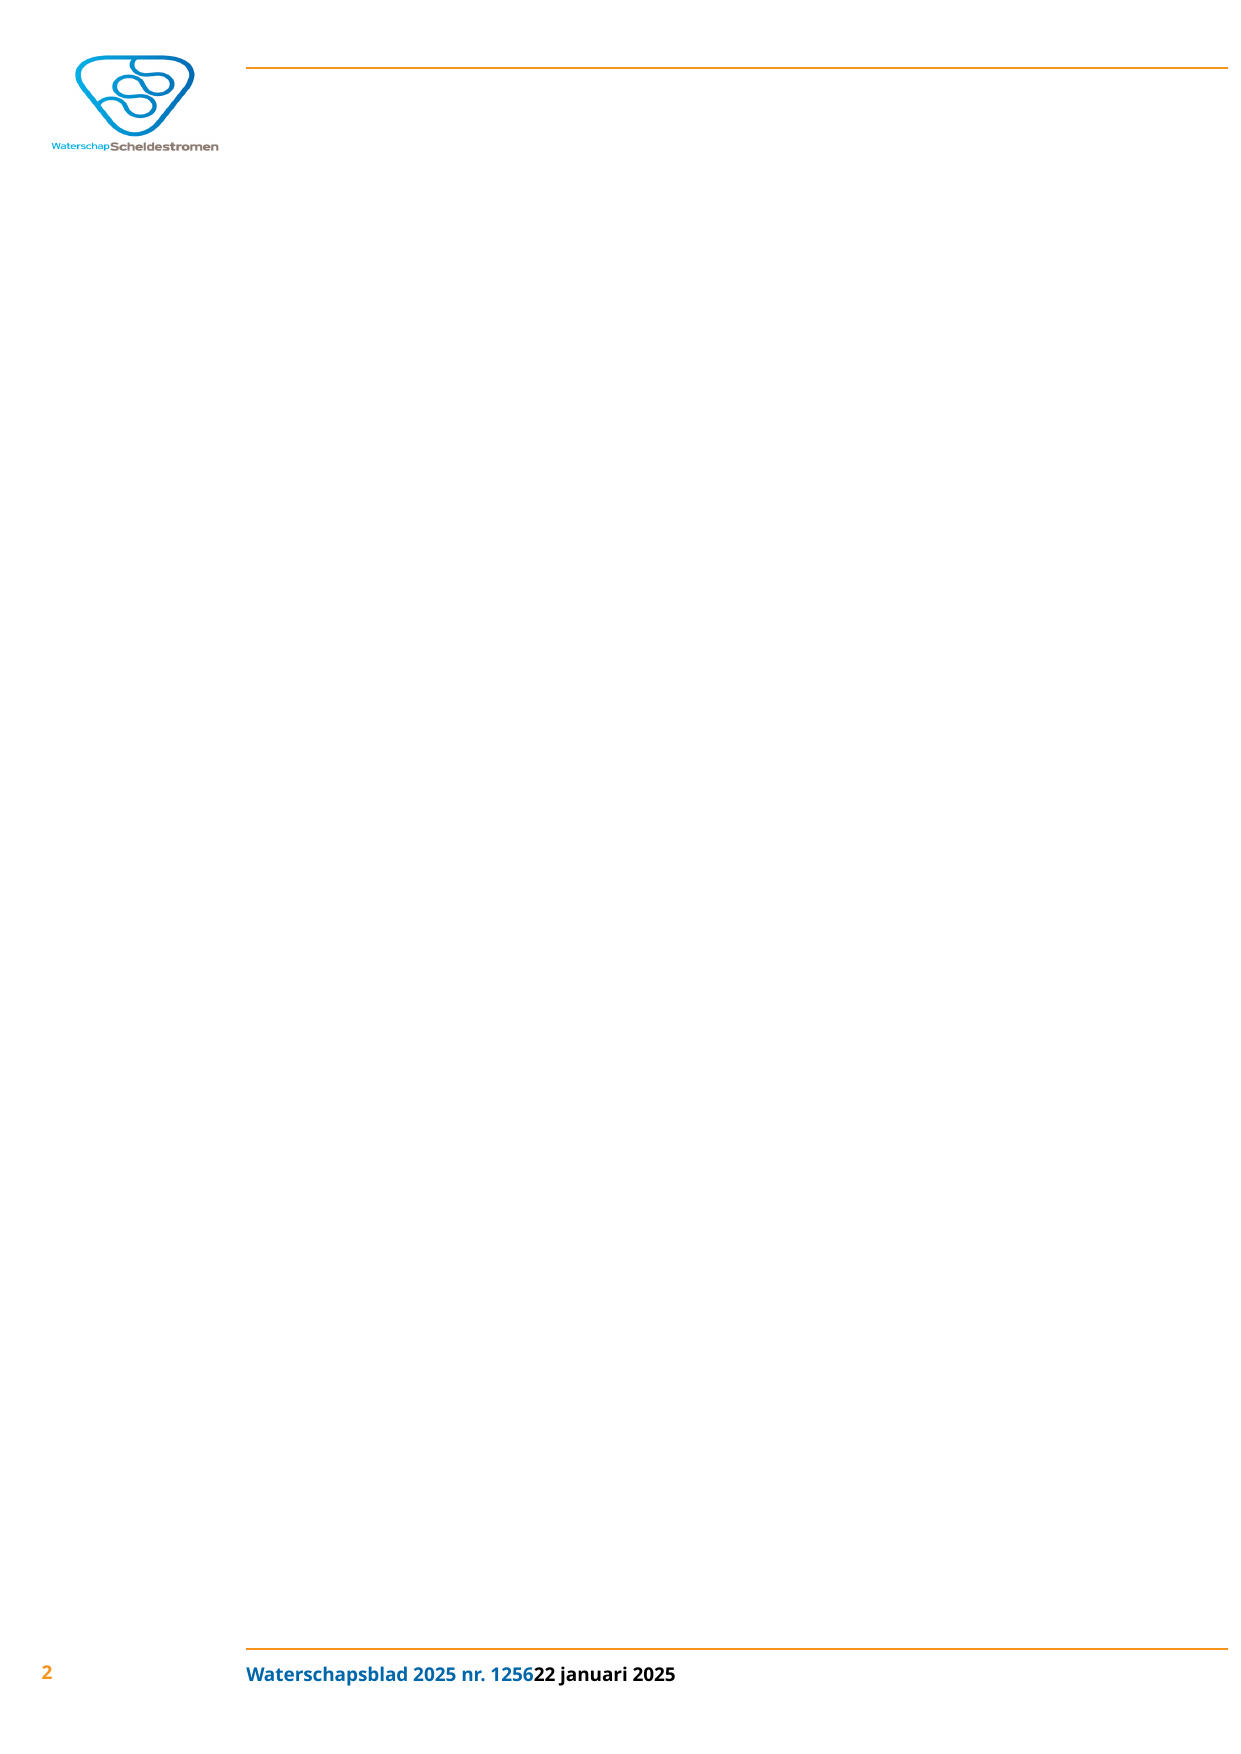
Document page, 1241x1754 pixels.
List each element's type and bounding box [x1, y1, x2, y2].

picture [41, 47, 231, 172]
